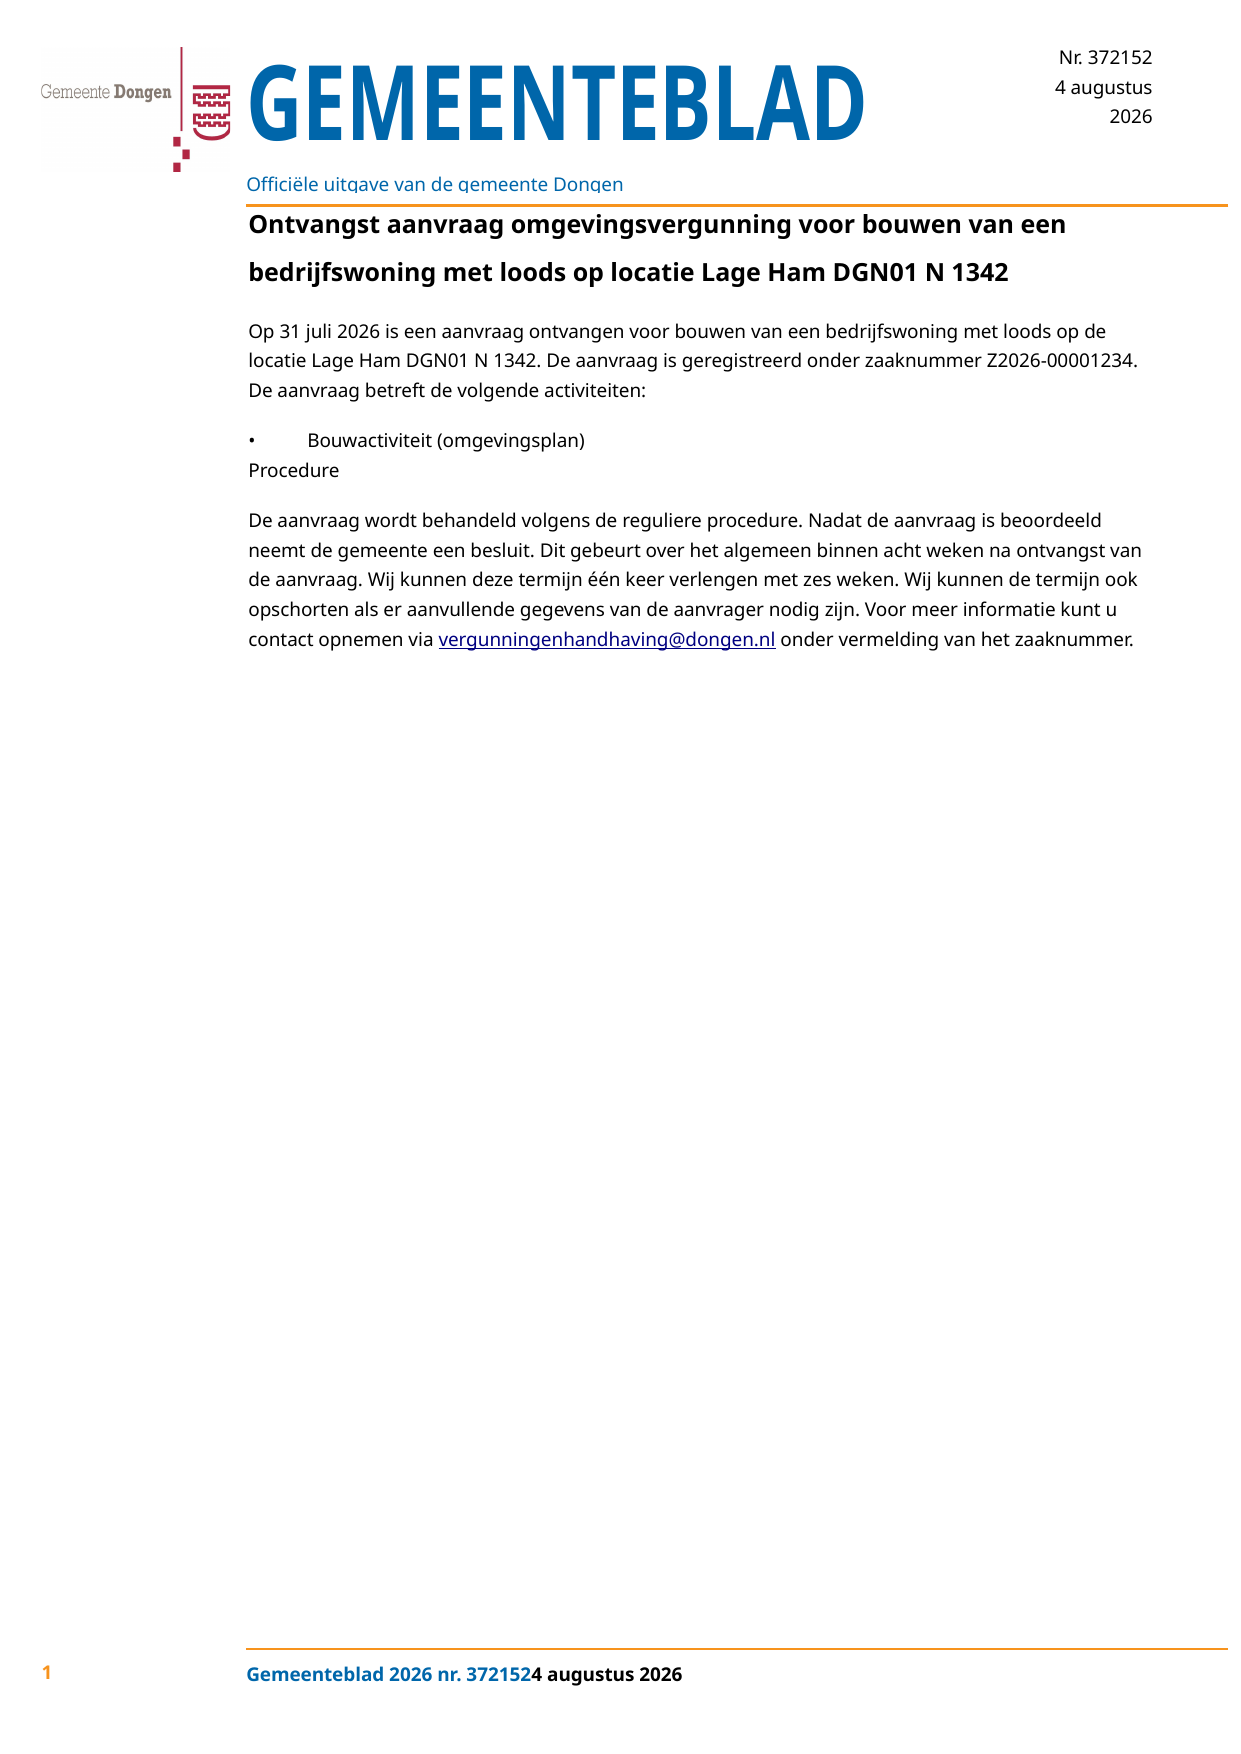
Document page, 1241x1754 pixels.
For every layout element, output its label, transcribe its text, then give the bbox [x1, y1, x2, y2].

text Procedure [248, 457, 1152, 483]
picture [41, 47, 231, 172]
text Ontvangst aanvraag omgevingsvergunning voor bouwen van een bedrijfswoning met loods op locatie Lage Ham DGN01 N 1342 [248, 207, 1152, 288]
list Bouwactiviteit (omgevingsplan) [248, 427, 1152, 453]
text Op 31 juli 2026 is een aanvraag ontvangen voor bouwen van een bedrijfswoning met loods op de locatie Lage Ham DGN01 N 1342. De aanvraag is geregistreerd onder zaaknummer Z2026-00001234. De aanvraag betreft de volgende activiteiten: [248, 318, 1152, 403]
text De aanvraag wordt behandeld volgens de reguliere procedure. Nadat de aanvraag is beoordeeld neemt de gemeente een besluit. Dit gebeurt over het algemeen binnen acht weken na ontvangst van de aanvraag. Wij kunnen deze termijn één keer verlengen met zes weken. Wij kunnen de termijn ook opschorten als er aanvullende gegevens van de aanvrager nodig zijn. Voor meer informatie kunt u contact opnemen via vergunningenhandhaving@dongen.nl onder vermelding van het zaaknummer. [248, 507, 1152, 652]
